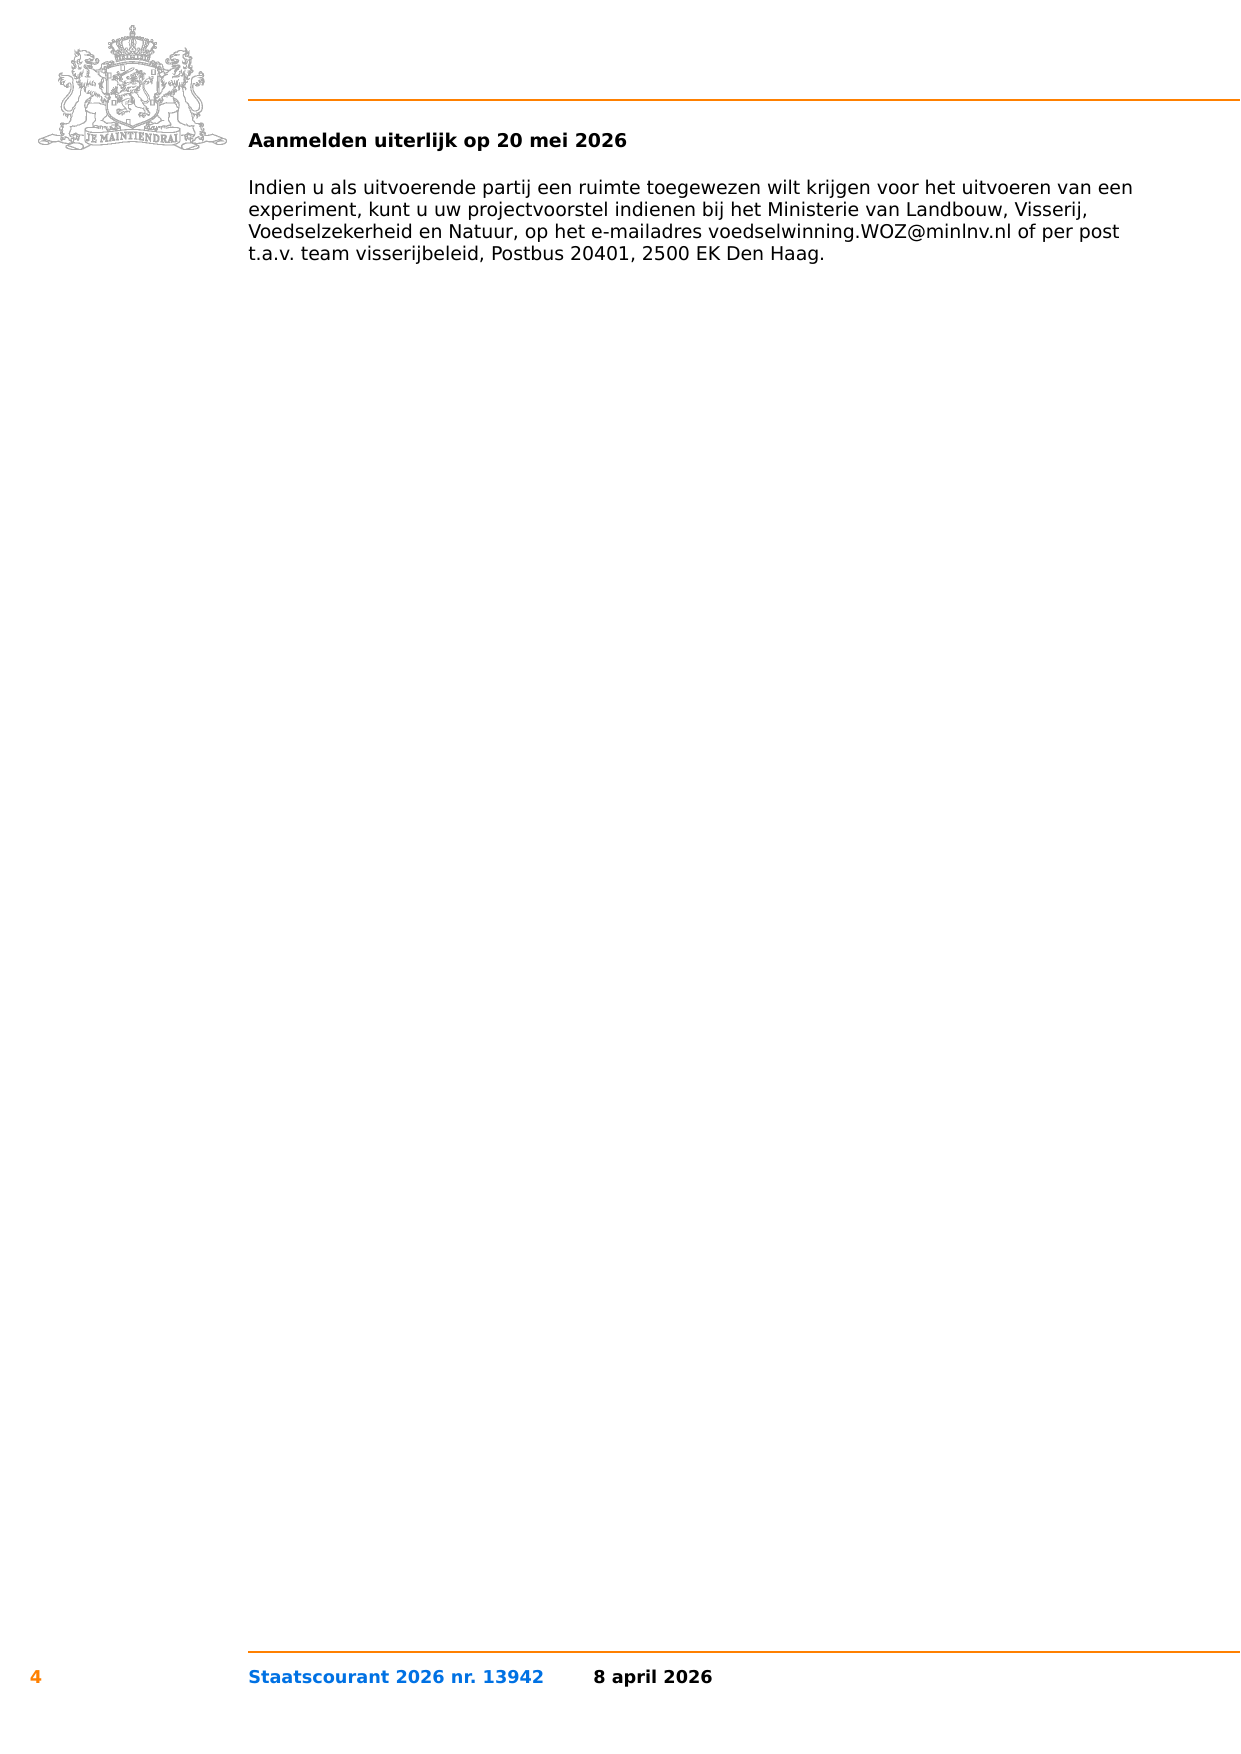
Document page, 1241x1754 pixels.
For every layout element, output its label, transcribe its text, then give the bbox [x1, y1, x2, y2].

subtitle Aanmelden uiterlijk op 20 mei 2026 [248, 130, 1163, 152]
picture [38, 25, 227, 150]
text Indien u als uitvoerende partij een ruimte toegewezen wilt krijgen voor het uitvoeren van een experiment, kunt u uw projectvoorstel indienen bij het Ministerie van Landbouw, Visserij, Voedselzekerheid en Natuur, op het e-mailadres voedselwinning.WOZ@minlnv.nl of per post t.a.v. team visserijbeleid, Postbus 20401, 2500 EK Den Haag. [248, 177, 1163, 265]
